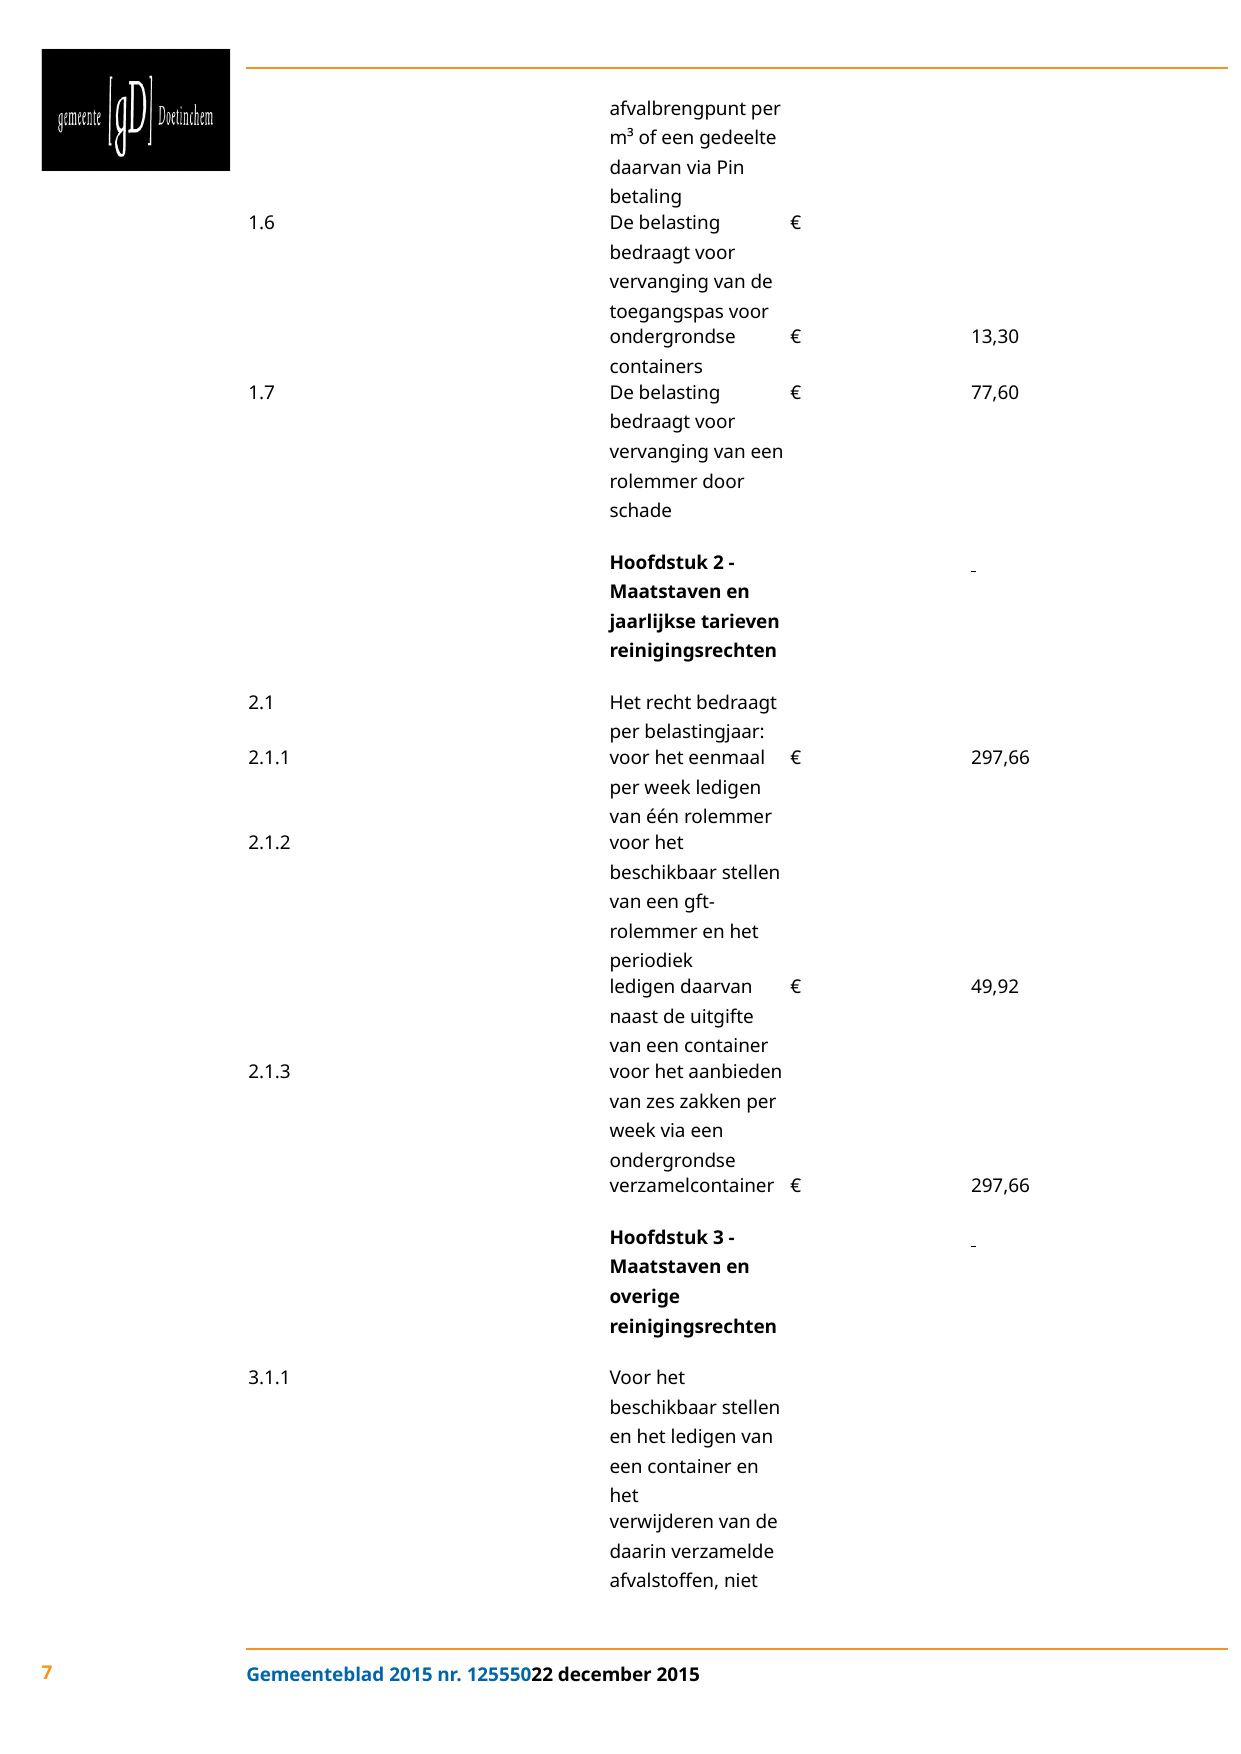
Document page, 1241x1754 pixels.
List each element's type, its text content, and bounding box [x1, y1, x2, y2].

table_cell [429, 829, 609, 973]
table_cell [609, 1199, 790, 1224]
table_cell € [790, 973, 971, 1058]
table_cell € [790, 744, 971, 829]
table_cell 2.1.1 [248, 744, 429, 829]
table_cell [790, 523, 971, 549]
table_cell ledigen daarvan naast de uitgifte van een container [609, 973, 790, 1058]
table_cell [429, 1173, 609, 1198]
table_cell [971, 1224, 1152, 1339]
table_cell [429, 1058, 609, 1173]
table_cell [971, 829, 1152, 973]
table_cell 49,92 [971, 973, 1152, 1058]
table_cell 77,60 [971, 379, 1152, 523]
table_cell [429, 1199, 609, 1224]
table_cell voor het beschikbaar stellen van een gft-rolemmer en het periodiek [609, 829, 790, 973]
table_cell [248, 973, 429, 1058]
table_cell [971, 1339, 1152, 1364]
table_cell 2.1.2 [248, 829, 429, 973]
table_cell [248, 324, 429, 379]
table_cell afvalbrengpunt per m³ of een gedeelte daarvan via Pin betaling [609, 95, 790, 209]
table_cell [609, 663, 790, 689]
table_cell verwijderen van de daarin verzamelde afvalstoffen, niet [609, 1509, 790, 1593]
table_cell [248, 663, 429, 689]
table_cell [790, 1509, 971, 1593]
table_cell 2.1 [248, 689, 429, 744]
table_cell 297,66 [971, 744, 1152, 829]
table_cell [429, 379, 609, 523]
table_cell [248, 1173, 429, 1198]
table_cell [971, 689, 1152, 744]
table_cell [248, 523, 429, 549]
table_cell [248, 1339, 429, 1364]
table_cell verzamelcontainer [609, 1173, 790, 1198]
picture [41, 47, 231, 172]
table_cell [429, 1224, 609, 1339]
table_cell [429, 549, 609, 663]
table_cell voor het eenmaal per week ledigen van één rolemmer [609, 744, 790, 829]
table_cell De belasting bedraagt voor vervanging van een rolemmer door schade [609, 379, 790, 523]
table_cell [971, 1364, 1152, 1508]
table_cell [429, 1339, 609, 1364]
table_cell [429, 1364, 609, 1508]
table_cell [248, 1199, 429, 1224]
table_cell [790, 1058, 971, 1173]
table_cell Voor het beschikbaar stellen en het ledigen van een container en het [609, 1364, 790, 1508]
table_cell [790, 549, 971, 663]
table_cell € [790, 379, 971, 523]
table_cell ondergrondse containers [609, 324, 790, 379]
table_cell 1.7 [248, 379, 429, 523]
table_cell [248, 95, 429, 209]
table_cell [429, 973, 609, 1058]
table_cell [790, 95, 971, 209]
table_cell [429, 324, 609, 379]
table_cell [790, 829, 971, 973]
table_cell € [790, 209, 971, 324]
table_cell [429, 663, 609, 689]
table_cell [429, 1509, 609, 1593]
table_cell 297,66 [971, 1173, 1152, 1198]
table_cell 13,30 [971, 324, 1152, 379]
table_cell [248, 1224, 429, 1339]
table_cell [971, 549, 1152, 663]
table_cell [248, 549, 429, 663]
table_cell [429, 209, 609, 324]
table_cell [971, 523, 1152, 549]
table_cell Hoofdstuk 3 - Maatstaven en overige reinigingsrechten [609, 1224, 790, 1339]
table_cell € [790, 324, 971, 379]
table_cell Het recht bedraagt per belastingjaar: [609, 689, 790, 744]
table_cell [971, 1509, 1152, 1593]
table_cell [971, 1199, 1152, 1224]
table_cell 3.1.1 [248, 1364, 429, 1508]
table_cell [248, 1509, 429, 1593]
table_cell 2.1.3 [248, 1058, 429, 1173]
table_cell 1.6 [248, 209, 429, 324]
table_cell [971, 663, 1152, 689]
table_cell [790, 689, 971, 744]
table_cell [790, 1364, 971, 1508]
table_cell [790, 1339, 971, 1364]
table_cell [971, 95, 1152, 209]
table_cell [609, 1339, 790, 1364]
table_cell [429, 689, 609, 744]
table_cell [790, 663, 971, 689]
table_cell [790, 1199, 971, 1224]
table_cell [609, 523, 790, 549]
table_cell € [790, 1173, 971, 1198]
table_cell [429, 523, 609, 549]
table_cell [429, 95, 609, 209]
table_cell [790, 1224, 971, 1339]
table_cell [971, 1058, 1152, 1173]
table_cell voor het aanbieden van zes zakken per week via een ondergrondse [609, 1058, 790, 1173]
table_cell [429, 744, 609, 829]
table_cell De belasting bedraagt voor vervanging van de toegangspas voor [609, 209, 790, 324]
table_cell Hoofdstuk 2 - Maatstaven en jaarlijkse tarieven reinigingsrechten [609, 549, 790, 663]
table_cell [971, 209, 1152, 324]
